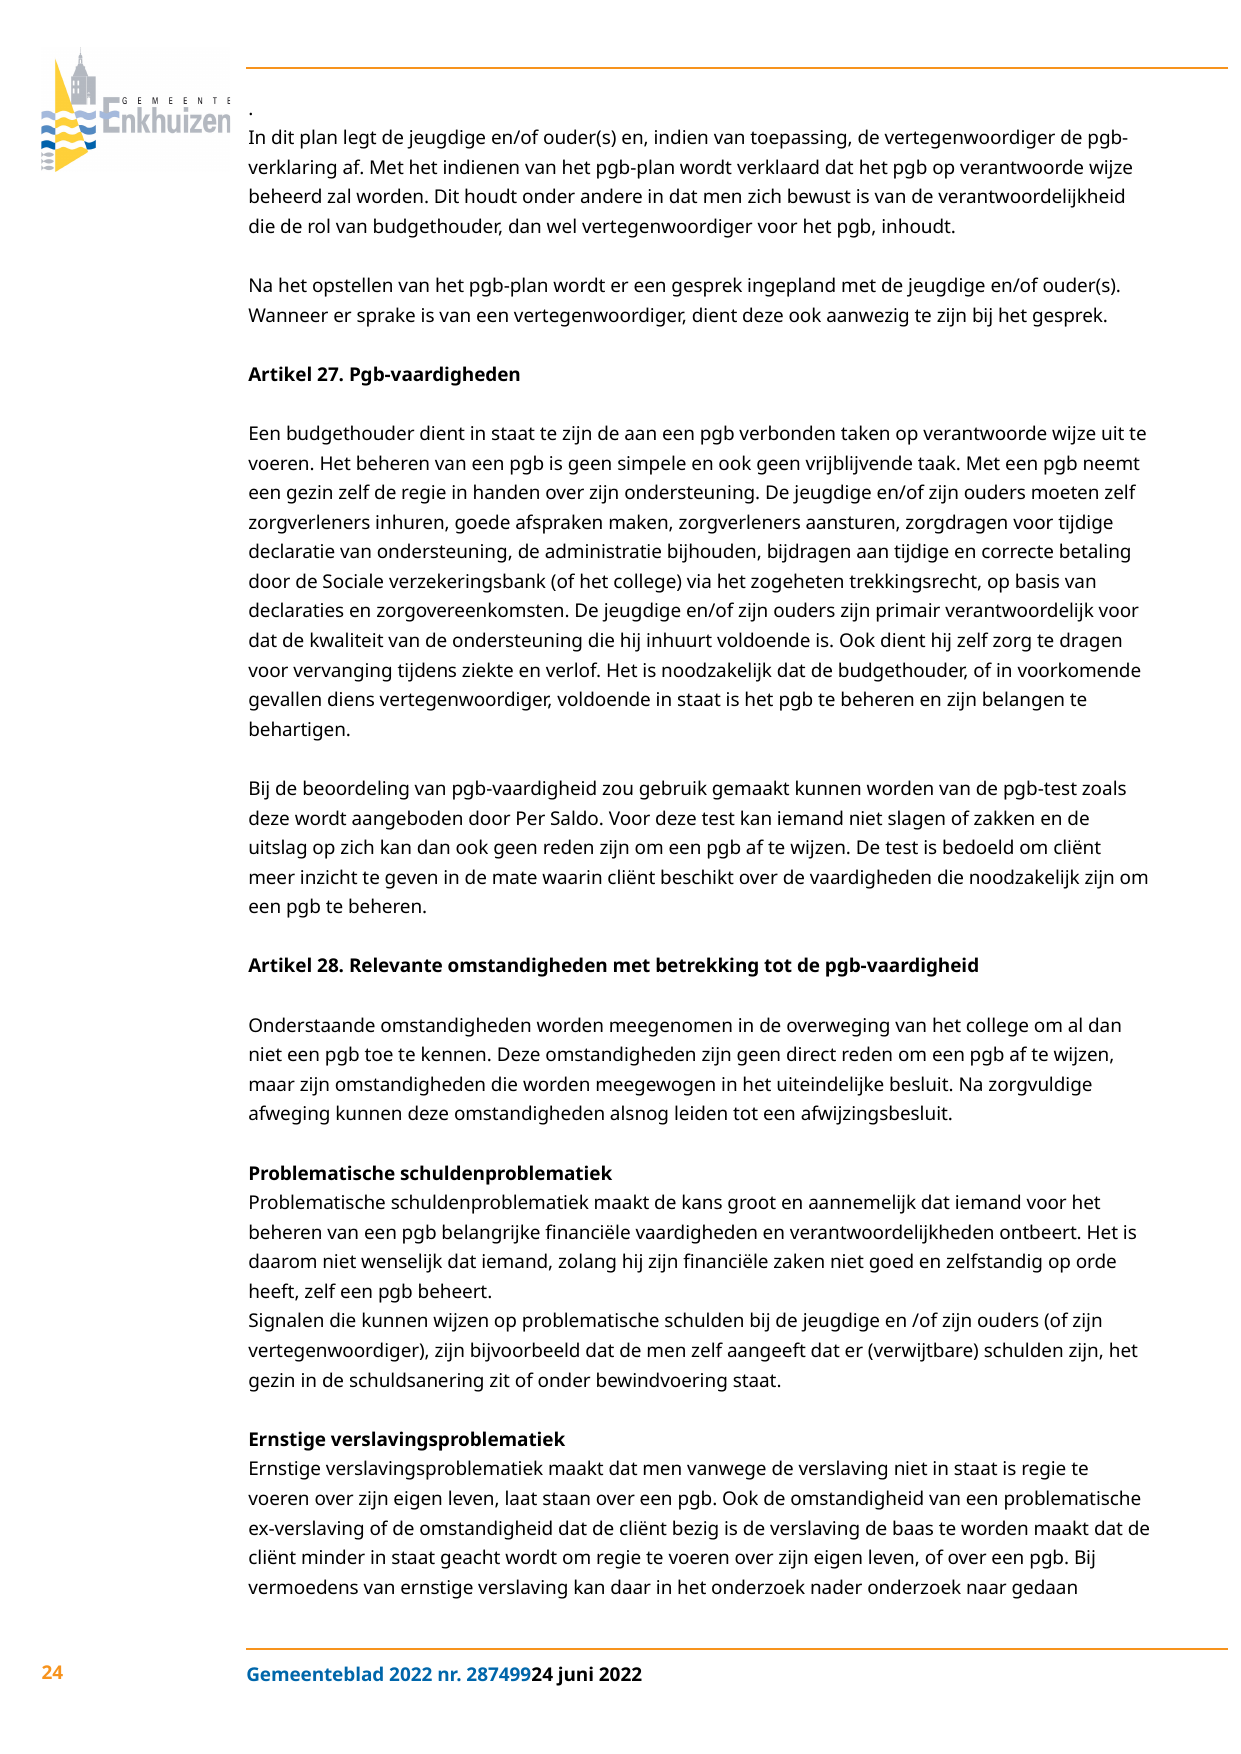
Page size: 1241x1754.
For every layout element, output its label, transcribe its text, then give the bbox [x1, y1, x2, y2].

text Een budgethouder dient in staat te zijn de aan een pgb verbonden taken op verantwoorde wijze uit te voeren. Het beheren van een pgb is geen simpele en ook geen vrijblijvende taak. Met een pgb neemt een gezin zelf de regie in handen over zijn ondersteuning. De jeugdige en/of zijn ouders moeten zelf zorgverleners inhuren, goede afspraken maken, zorgverleners aansturen, zorgdragen voor tijdige declaratie van ondersteuning, de administratie bijhouden, bijdragen aan tijdige en correcte betaling door de Sociale verzekeringsbank (of het college) via het zogeheten trekkingsrecht, op basis van declaraties en zorgovereenkomsten. De jeugdige en/of zijn ouders zijn primair verantwoordelijk voor dat de kwaliteit van de ondersteuning die hij inhuurt voldoende is. Ook dient hij zelf zorg te dragen voor vervanging tijdens ziekte en verlof. Het is noodzakelijk dat de budgethouder, of in voorkomende gevallen diens vertegenwoordiger, voldoende in staat is het pgb te beheren en zijn belangen te behartigen. [248, 420, 1152, 742]
text Bij de beoordeling van pgb-vaardigheid zou gebruik gemaakt kunnen worden van de pgb-test zoals deze wordt aangeboden door Per Saldo. Voor deze test kan iemand niet slagen of zakken en de uitslag op zich kan dan ook geen reden zijn om een pgb af te wijzen. De test is bedoeld om cliënt meer inzicht te geven in de mate waarin cliënt beschikt over de vaardigheden die noodzakelijk zijn om een pgb te beheren. [248, 775, 1152, 919]
picture [41, 47, 231, 172]
text Signalen die kunnen wijzen op problematische schulden bij de jeugdige en /of zijn ouders (of zijn vertegenwoordiger), zijn bijvoorbeeld dat de men zelf aangeeft dat er (verwijtbare) schulden zijn, het gezin in de schuldsanering zit of onder bewindvoering staat. [248, 1308, 1152, 1393]
text Na het opstellen van het pgb-plan wordt er een gesprek ingepland met de jeugdige en/of ouder(s). Wanneer er sprake is van een vertegenwoordiger, dient deze ook aanwezig te zijn bij het gesprek. [248, 272, 1152, 328]
text Ernstige verslavingsproblematiek maakt dat men vanwege de verslaving niet in staat is regie te voeren over zijn eigen leven, laat staan over een pgb. Ook de omstandigheid van een problematische ex-verslaving of de omstandigheid dat de cliënt bezig is de verslaving de baas te worden maakt dat de cliënt minder in staat geacht wordt om regie te voeren over zijn eigen leven, of over een pgb. Bij vermoedens van ernstige verslaving kan daar in het onderzoek nader onderzoek naar gedaan [248, 1456, 1152, 1600]
text Onderstaande omstandigheden worden meegenomen in de overweging van het college om al dan niet een pgb toe te kennen. Deze omstandigheden zijn geen direct reden om een pgb af te wijzen, maar zijn omstandigheden die worden meegewogen in het uiteindelijke besluit. Na zorgvuldige afweging kunnen deze omstandigheden alsnog leiden tot een afwijzingsbesluit. [248, 1012, 1152, 1126]
text Problematische schuldenproblematiek maakt de kans groot en aannemelijk dat iemand voor het beheren van een pgb belangrijke financiële vaardigheden en verantwoordelijkheden ontbeert. Het is daarom niet wenselijk dat iemand, zolang hij zijn financiële zaken niet goed en zelfstandig op orde heeft, zelf een pgb beheert. [248, 1189, 1152, 1304]
text Artikel 27. Pgb-vaardigheden [248, 361, 1152, 387]
text Ernstige verslavingsproblematiek [248, 1426, 1152, 1452]
text Artikel 28. Relevante omstandigheden met betrekking tot de pgb-vaardigheid [248, 953, 1152, 978]
text . [248, 95, 1152, 121]
text In dit plan legt de jeugdige en/of ouder(s) en, indien van toepassing, de vertegenwoordiger de pgb-verklaring af. Met het indienen van het pgb-plan wordt verklaard dat het pgb op verantwoorde wijze beheerd zal worden. Dit houdt onder andere in dat men zich bewust is van de verantwoordelijkheid die de rol van budgethouder, dan wel vertegenwoordiger voor het pgb, inhoudt. [248, 124, 1152, 239]
text Problematische schuldenproblematiek [248, 1160, 1152, 1186]
